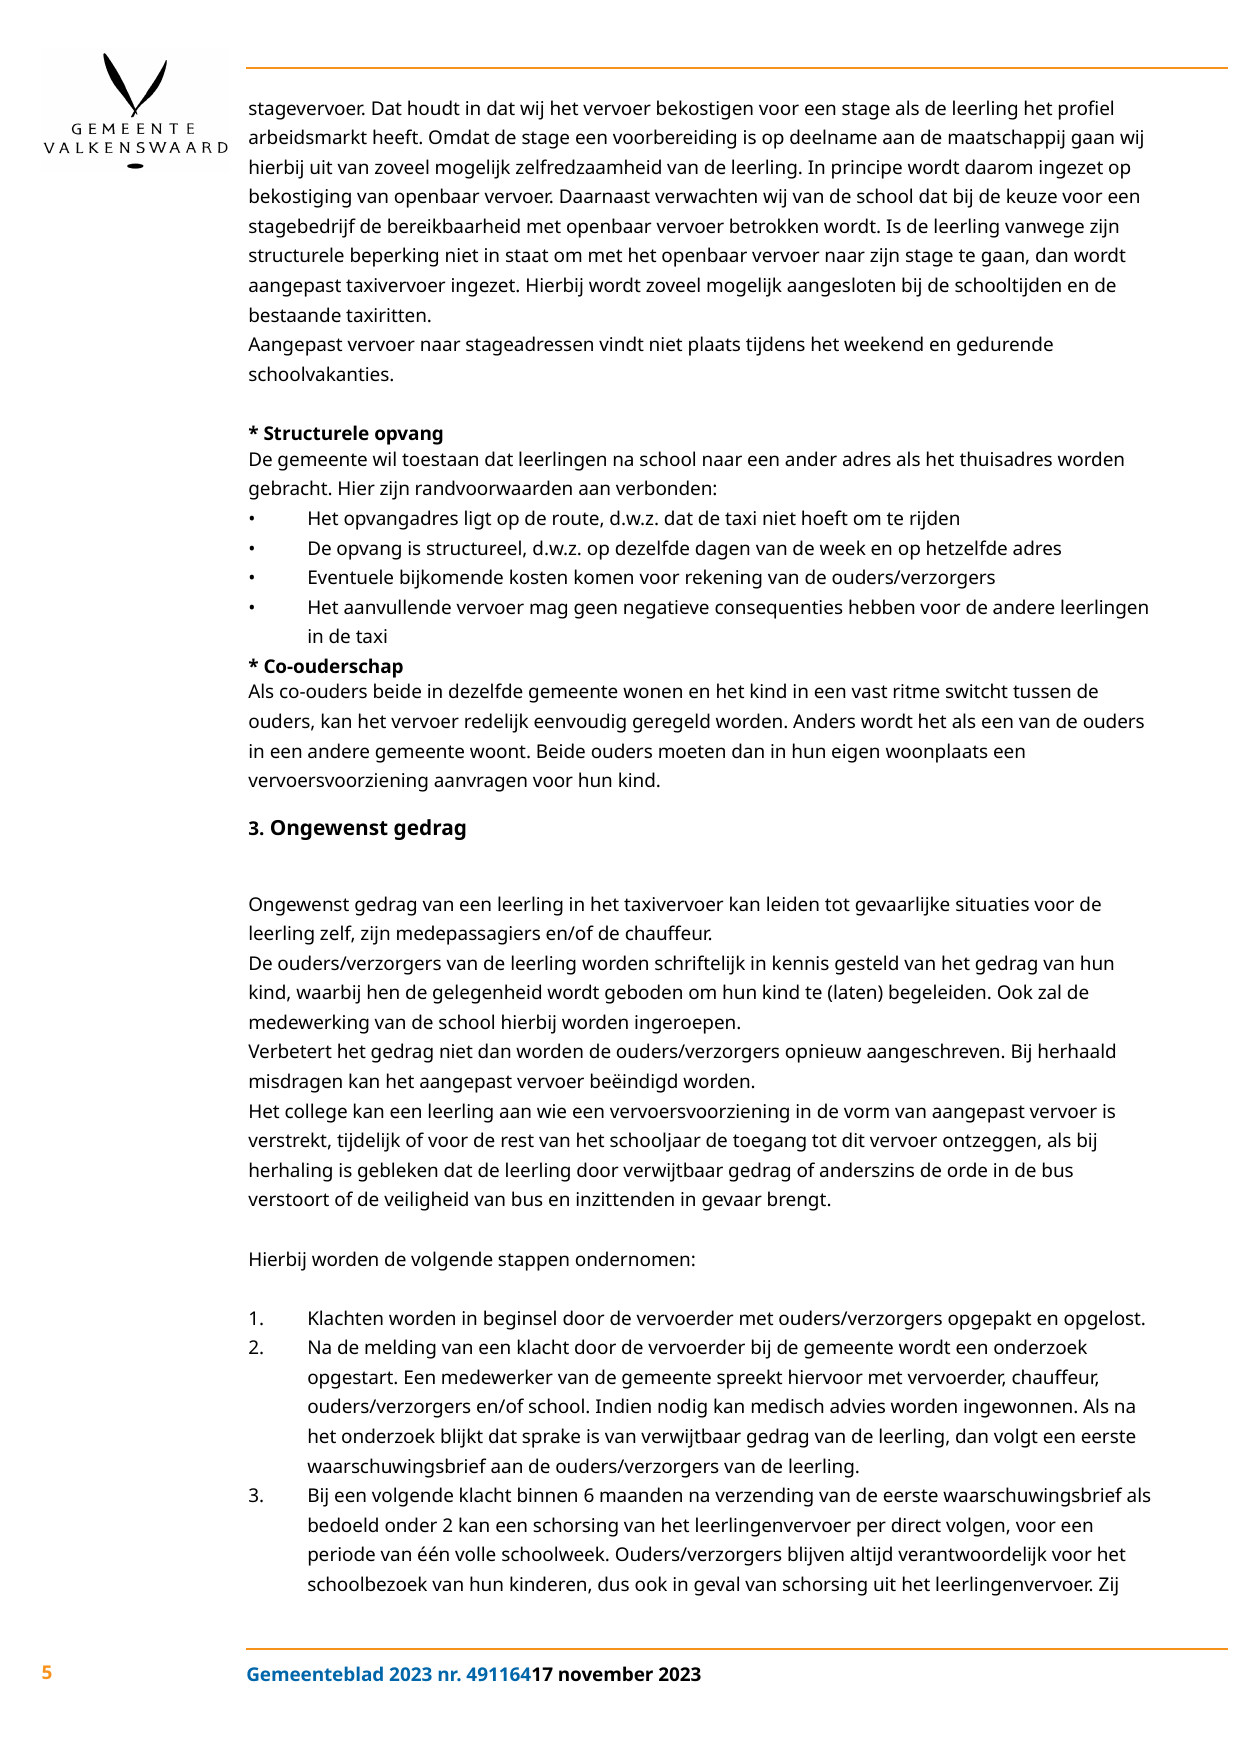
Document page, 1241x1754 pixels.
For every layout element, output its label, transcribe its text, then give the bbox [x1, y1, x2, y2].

text Hierbij worden de volgende stappen ondernomen: [248, 1246, 1152, 1272]
text Verbetert het gedrag niet dan worden de ouders/verzorgers opnieuw aangeschreven. Bij herhaald misdragen kan het aangepast vervoer beëindigd worden. [248, 1039, 1152, 1094]
list Eventuele bijkomende kosten komen voor rekening van de ouders/verzorgers [248, 564, 1152, 590]
text De ouders/verzorgers van de leerling worden schriftelijk in kennis gesteld van het gedrag van hun kind, waarbij hen de gelegenheid wordt geboden om hun kind te (laten) begeleiden. Ook zal de medewerking van de school hierbij worden ingeroepen. [248, 950, 1152, 1035]
list Bij een volgende klacht binnen 6 maanden na verzending van de eerste waarschuwingsbrief als bedoeld onder 2 kan een schorsing van het leerlingenvervoer per direct volgen, voor een periode van één volle schoolweek. Ouders/verzorgers blijven altijd verantwoordelijk voor het schoolbezoek van hun kinderen, dus ook in geval van schorsing uit het leerlingenvervoer. Zij [248, 1482, 1152, 1597]
text * Structurele opvang [248, 420, 1152, 446]
picture [41, 47, 231, 172]
text Als co-ouders beide in dezelfde gemeente wonen en het kind in een vast ritme switcht tussen de ouders, kan het vervoer redelijk eenvoudig geregeld worden. Anders wordt het als een van de ouders in een andere gemeente woont. Beide ouders moeten dan in hun eigen woonplaats een vervoersvoorziening aanvragen voor hun kind. [248, 679, 1152, 793]
text Het college kan een leerling aan wie een vervoersvoorziening in de vorm van aangepast vervoer is verstrekt, tijdelijk of voor de rest van het schooljaar de toegang tot dit vervoer ontzeggen, als bij herhaling is gebleken dat de leerling door verwijtbaar gedrag of anderszins de orde in de bus verstoort of de veiligheid van bus en inzittenden in gevaar brengt. [248, 1098, 1152, 1212]
list Het aanvullende vervoer mag geen negatieve consequenties hebben voor de andere leerlingen in de taxi [248, 594, 1152, 649]
text * Co-ouderschap [248, 653, 1152, 679]
text Aangepast vervoer naar stageadressen vindt niet plaats tijdens het weekend en gedurende schoolvakanties. [248, 331, 1152, 387]
text 3. Ongewenst gedrag [248, 813, 1152, 842]
text Ongewenst gedrag van een leerling in het taxivervoer kan leiden tot gevaarlijke situaties voor de leerling zelf, zijn medepassagiers en/of de chauffeur. [248, 891, 1152, 946]
list Het opvangadres ligt op de route, d.w.z. dat de taxi niet hoeft om te rijden [248, 505, 1152, 531]
text De gemeente wil toestaan dat leerlingen na school naar een ander adres als het thuisadres worden gebracht. Hier zijn randvoorwaarden aan verbonden: [248, 446, 1152, 501]
text stagevervoer. Dat houdt in dat wij het vervoer bekostigen voor een stage als de leerling het profiel arbeidsmarkt heeft. Omdat de stage een voorbereiding is op deelname aan de maatschappij gaan wij hierbij uit van zoveel mogelijk zelfredzaamheid van de leerling. In principe wordt daarom ingezet op bekostiging van openbaar vervoer. Daarnaast verwachten wij van de school dat bij de keuze voor een stagebedrijf de bereikbaarheid met openbaar vervoer betrokken wordt. Is de leerling vanwege zijn structurele beperking niet in staat om met het openbaar vervoer naar zijn stage te gaan, dan wordt aangepast taxivervoer ingezet. Hierbij wordt zoveel mogelijk aangesloten bij de schooltijden en de bestaande taxiritten. [248, 95, 1152, 328]
list De opvang is structureel, d.w.z. op dezelfde dagen van de week en op hetzelfde adres [248, 535, 1152, 560]
list Na de melding van een klacht door de vervoerder bij de gemeente wordt een onderzoek opgestart. Een medewerker van de gemeente spreekt hiervoor met vervoerder, chauffeur, ouders/verzorgers en/of school. Indien nodig kan medisch advies worden ingewonnen. Als na het onderzoek blijkt dat sprake is van verwijtbaar gedrag van de leerling, dan volgt een eerste waarschuwingsbrief aan de ouders/verzorgers van de leerling. [248, 1334, 1152, 1479]
list Klachten worden in beginsel door de vervoerder met ouders/verzorgers opgepakt en opgelost. [248, 1305, 1152, 1331]
